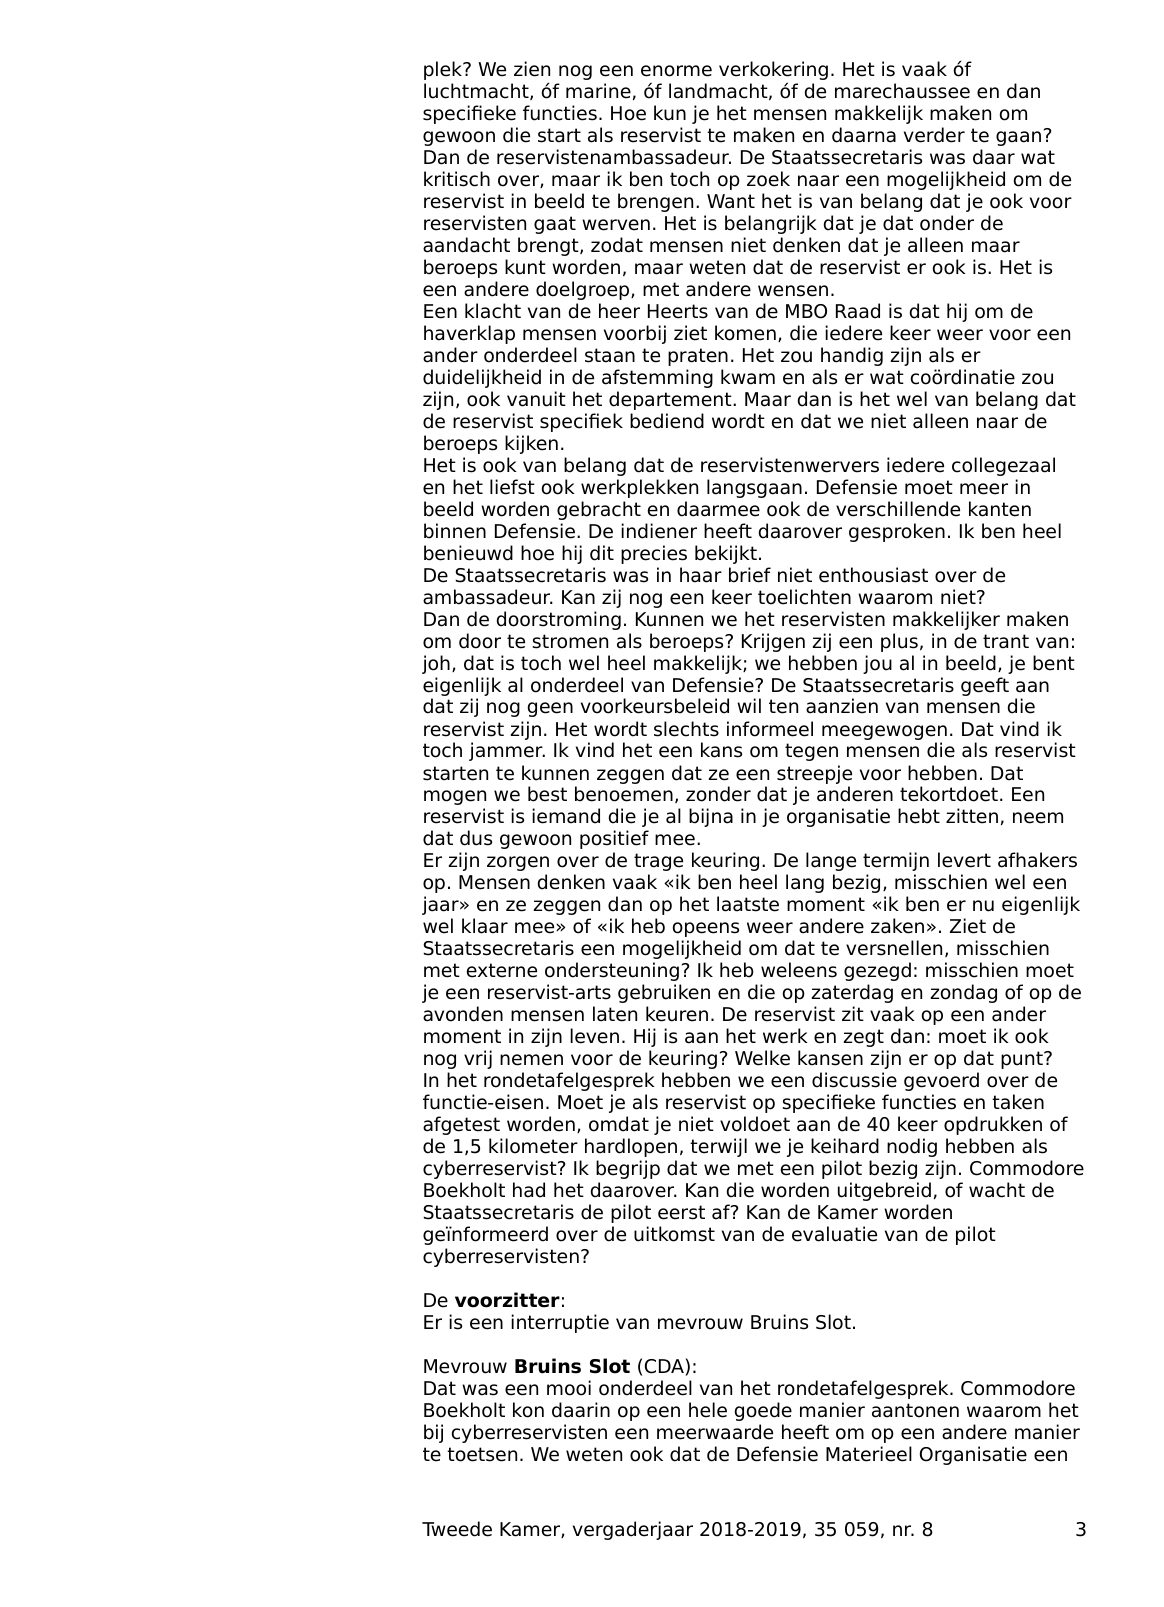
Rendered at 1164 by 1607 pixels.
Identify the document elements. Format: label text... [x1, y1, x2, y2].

text Dan de reservistenambassadeur. De Staatssecretaris was daar wat kritisch over, maar ik ben toch op zoek naar een mogelijkheid om de reservist in beeld te brengen. Want het is van belang dat je ook voor reservisten gaat werven. Het is belangrijk dat je dat onder de aandacht brengt, zodat mensen niet denken dat je alleen maar beroeps kunt worden, maar weten dat de reservist er ook is. Het is een andere doelgroep, met andere wensen. [422, 147, 1087, 301]
text Het is ook van belang dat de reservistenwervers iedere collegezaal en het liefst ook werkplekken langsgaan. Defensie moet meer in beeld worden gebracht en daarmee ook de verschillende kanten binnen Defensie. De indiener heeft daarover gesproken. Ik ben heel benieuwd hoe hij dit precies bekijkt. [422, 455, 1087, 564]
text De Staatssecretaris was in haar brief niet enthousiast over de ambassadeur. Kan zij nog een keer toelichten waarom niet? [422, 564, 1087, 608]
text De voorzitter: [422, 1290, 1087, 1312]
text In het rondetafelgesprek hebben we een discussie gevoerd over de functie-eisen. Moet je als reservist op specifieke functies en taken afgetest worden, omdat je niet voldoet aan de 40 keer opdrukken of de 1,5 kilometer hardlopen, terwijl we je keihard nodig hebben als cyberreservist? Ik begrijp dat we met een pilot bezig zijn. Commodore Boekholt had het daarover. Kan die worden uitgebreid, of wacht de Staatssecretaris de pilot eerst af? Kan de Kamer worden geïnformeerd over de uitkomst van de evaluatie van de pilot cyberreservisten? [422, 1070, 1087, 1268]
text Dan de doorstroming. Kunnen we het reservisten makkelijker maken om door te stromen als beroeps? Krijgen zij een plus, in de trant van: joh, dat is toch wel heel makkelijk; we hebben jou al in beeld, je bent eigenlijk al onderdeel van Defensie? De Staatssecretaris geeft aan dat zij nog geen voorkeursbeleid wil ten aanzien van mensen die reservist zijn. Het wordt slechts informeel meegewogen. Dat vind ik toch jammer. Ik vind het een kans om tegen mensen die als reservist starten te kunnen zeggen dat ze een streepje voor hebben. Dat mogen we best benoemen, zonder dat je anderen tekortdoet. Een reservist is iemand die je al bijna in je organisatie hebt zitten, neem dat dus gewoon positief mee. [422, 608, 1087, 850]
text plek? We zien nog een enorme verkokering. Het is vaak óf luchtmacht, óf marine, óf landmacht, óf de marechaussee en dan specifieke functies. Hoe kun je het mensen makkelijk maken om gewoon die start als reservist te maken en daarna verder te gaan? [422, 59, 1087, 147]
text Mevrouw Bruins Slot (CDA): [422, 1356, 1087, 1378]
text Er is een interruptie van mevrouw Bruins Slot. [422, 1312, 1087, 1334]
text Er zijn zorgen over de trage keuring. De lange termijn levert afhakers op. Mensen denken vaak «ik ben heel lang bezig, misschien wel een jaar» en ze zeggen dan op het laatste moment «ik ben er nu eigenlijk wel klaar mee» of «ik heb opeens weer andere zaken». Ziet de Staatssecretaris een mogelijkheid om dat te versnellen, misschien met externe ondersteuning? Ik heb weleens gezegd: misschien moet je een reservist-arts gebruiken en die op zaterdag en zondag of op de avonden mensen laten keuren. De reservist zit vaak op een ander moment in zijn leven. Hij is aan het werk en zegt dan: moet ik ook nog vrij nemen voor de keuring? Welke kansen zijn er op dat punt? [422, 850, 1087, 1070]
text Dat was een mooi onderdeel van het rondetafelgesprek. Commodore Boekholt kon daarin op een hele goede manier aantonen waarom het bij cyberreservisten een meerwaarde heeft om op een andere manier te toetsen. We weten ook dat de Defensie Materieel Organisatie een [422, 1378, 1087, 1466]
text Een klacht van de heer Heerts van de MBO Raad is dat hij om de haverklap mensen voorbij ziet komen, die iedere keer weer voor een ander onderdeel staan te praten. Het zou handig zijn als er duidelijkheid in de afstemming kwam en als er wat coördinatie zou zijn, ook vanuit het departement. Maar dan is het wel van belang dat de reservist specifiek bediend wordt en dat we niet alleen naar de beroeps kijken. [422, 301, 1087, 455]
